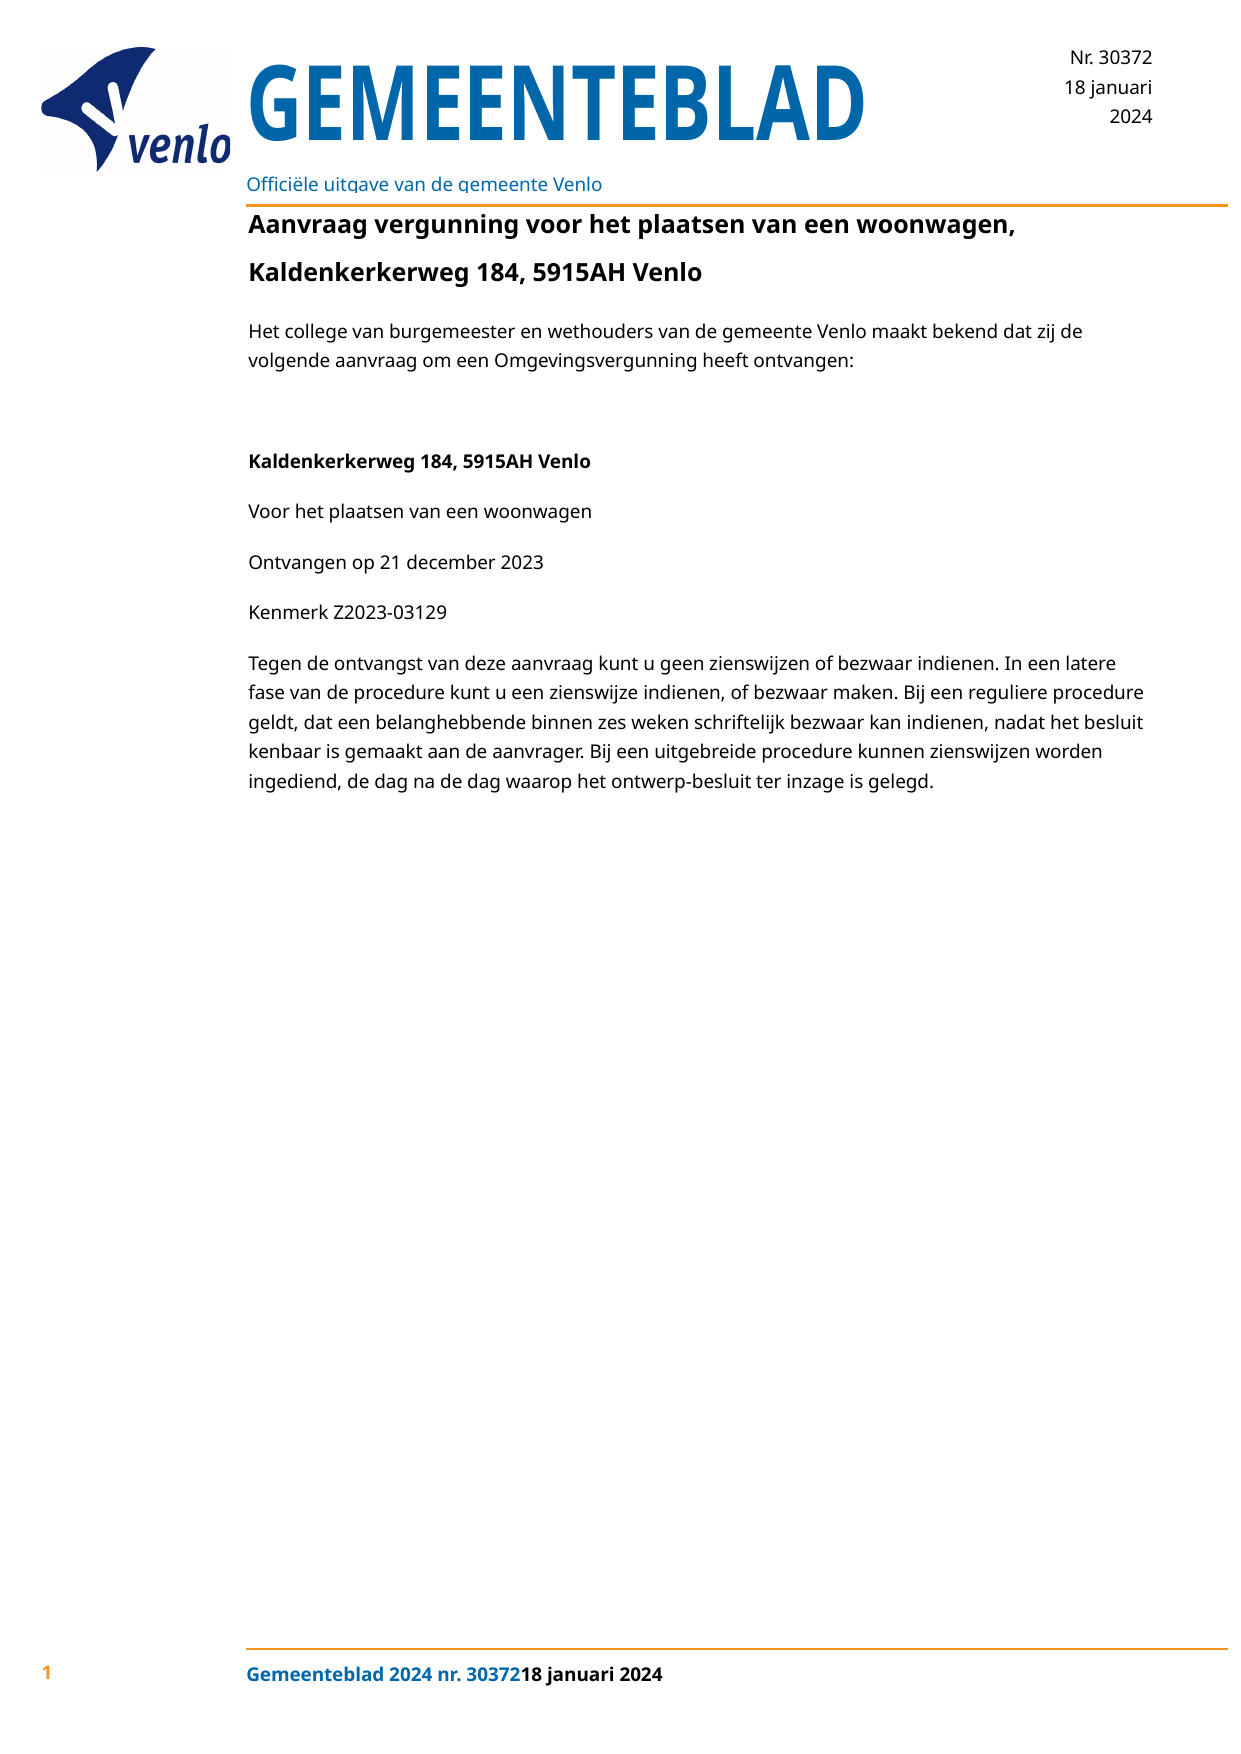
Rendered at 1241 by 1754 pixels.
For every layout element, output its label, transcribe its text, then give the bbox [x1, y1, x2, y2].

text Kaldenkerkerweg 184, 5915AH Venlo [248, 448, 1152, 474]
text Kenmerk Z2023-03129 [248, 599, 1152, 625]
text Voor het plaatsen van een woonwagen [248, 499, 1152, 524]
text Tegen de ontvangst van deze aanvraag kunt u geen zienswijzen of bezwaar indienen. In een latere fase van de procedure kunt u een zienswijze indienen, of bezwaar maken. Bij een reguliere procedure geldt, dat een belanghebbende binnen zes weken schriftelijk bezwaar kan indienen, nadat het besluit kenbaar is gemaakt aan de aanvrager. Bij een uitgebreide procedure kunnen zienswijzen worden ingediend, de dag na de dag waarop het ontwerp-besluit ter inzage is gelegd. [248, 650, 1152, 794]
text Ontvangen op 21 december 2023 [248, 549, 1152, 575]
text Aanvraag vergunning voor het plaatsen van een woonwagen, Kaldenkerkerweg 184, 5915AH Venlo [248, 207, 1152, 288]
text Het college van burgemeester en wethouders van de gemeente Venlo maakt bekend dat zij de volgende aanvraag om een Omgevingsvergunning heeft ontvangen: [248, 318, 1152, 373]
picture [41, 47, 231, 172]
